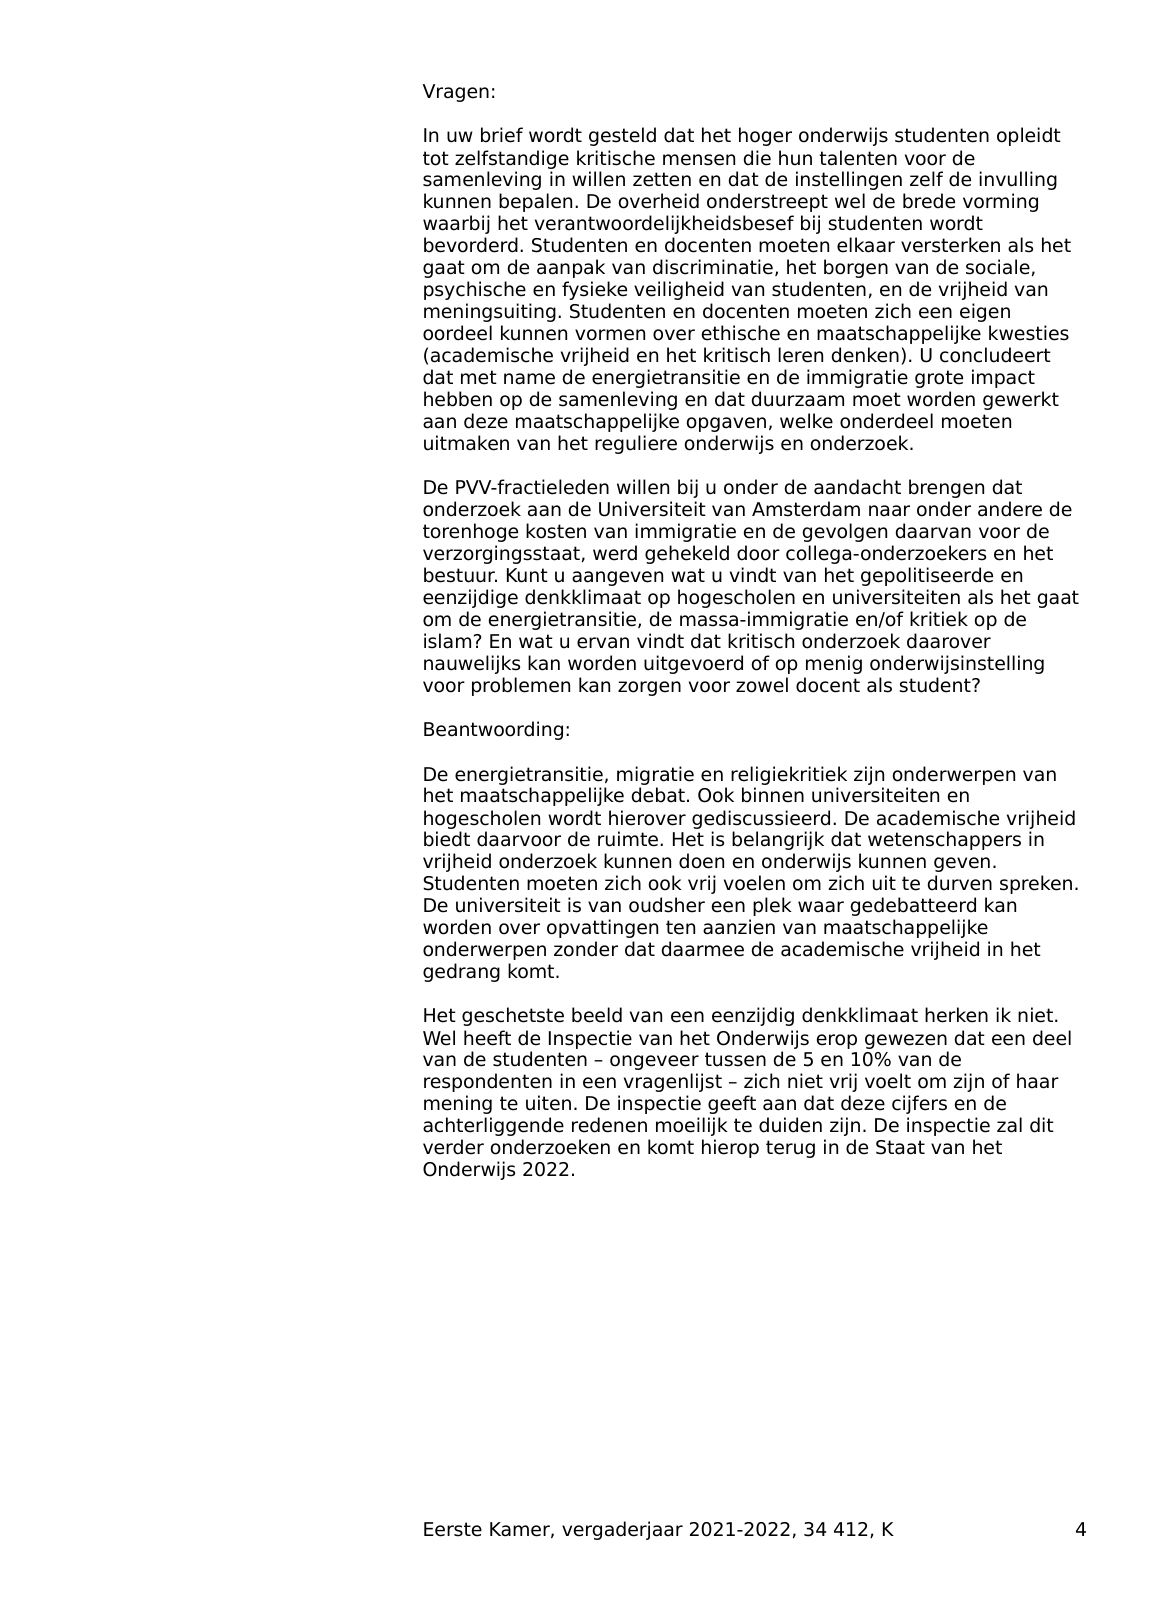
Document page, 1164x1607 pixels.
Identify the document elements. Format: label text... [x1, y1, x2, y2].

text De PVV-fractieleden willen bij u onder de aandacht brengen dat onderzoek aan de Universiteit van Amsterdam naar onder andere de torenhoge kosten van immigratie en de gevolgen daarvan voor de verzorgingsstaat, werd gehekeld door collega-onderzoekers en het bestuur. Kunt u aangeven wat u vindt van het gepolitiseerde en eenzijdige denkklimaat op hogescholen en universiteiten als het gaat om de energietransitie, de massa-immigratie en/of kritiek op de islam? En wat u ervan vindt dat kritisch onderzoek daarover nauwelijks kan worden uitgevoerd of op menig onderwijsinstelling voor problemen kan zorgen voor zowel docent als student? [422, 477, 1087, 697]
text Het geschetste beeld van een eenzijdig denkklimaat herken ik niet. Wel heeft de Inspectie van het Onderwijs erop gewezen dat een deel van de studenten – ongeveer tussen de 5 en 10% van de respondenten in een vragenlijst – zich niet vrij voelt om zijn of haar mening te uiten. De inspectie geeft aan dat deze cijfers en de achterliggende redenen moeilijk te duiden zijn. De inspectie zal dit verder onderzoeken en komt hierop terug in de Staat van het Onderwijs 2022. [422, 1005, 1087, 1181]
text De energietransitie, migratie en religiekritiek zijn onderwerpen van het maatschappelijke debat. Ook binnen universiteiten en hogescholen wordt hierover gediscussieerd. De academische vrijheid biedt daarvoor de ruimte. Het is belangrijk dat wetenschappers in vrijheid onderzoek kunnen doen en onderwijs kunnen geven. Studenten moeten zich ook vrij voelen om zich uit te durven spreken. De universiteit is van oudsher een plek waar gedebatteerd kan worden over opvattingen ten aanzien van maatschappelijke onderwerpen zonder dat daarmee de academische vrijheid in het gedrang komt. [422, 763, 1087, 983]
text In uw brief wordt gesteld dat het hoger onderwijs studenten opleidt tot zelfstandige kritische mensen die hun talenten voor de samenleving in willen zetten en dat de instellingen zelf de invulling kunnen bepalen. De overheid onderstreept wel de brede vorming waarbij het verantwoordelijkheidsbesef bij studenten wordt bevorderd. Studenten en docenten moeten elkaar versterken als het gaat om de aanpak van discriminatie, het borgen van de sociale, psychische en fysieke veiligheid van studenten, en de vrijheid van meningsuiting. Studenten en docenten moeten zich een eigen oordeel kunnen vormen over ethische en maatschappelijke kwesties (academische vrijheid en het kritisch leren denken). U concludeert dat met name de energietransitie en de immigratie grote impact hebben op de samenleving en dat duurzaam moet worden gewerkt aan deze maatschappelijke opgaven, welke onderdeel moeten uitmaken van het reguliere onderwijs en onderzoek. [422, 125, 1087, 455]
text Vragen: [422, 81, 1087, 103]
text Beantwoording: [422, 719, 1087, 741]
